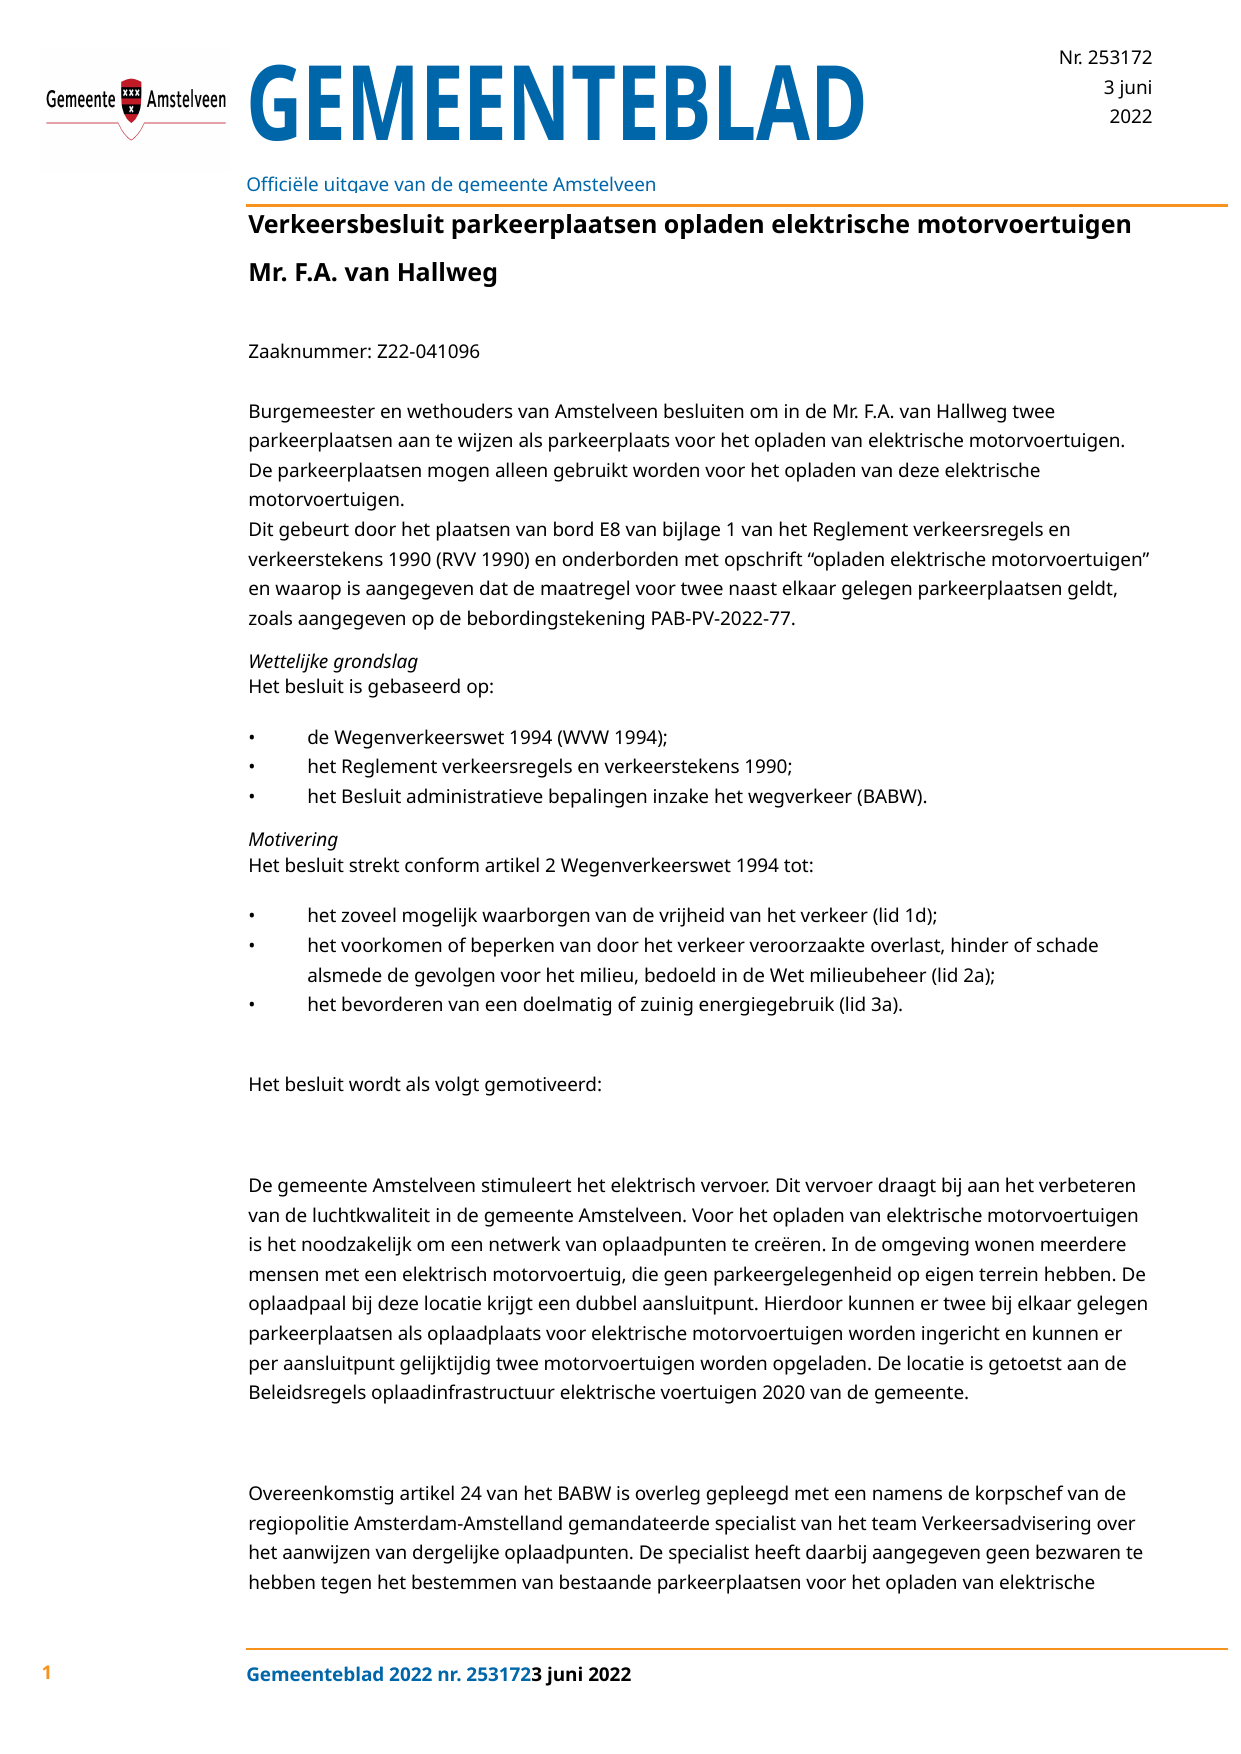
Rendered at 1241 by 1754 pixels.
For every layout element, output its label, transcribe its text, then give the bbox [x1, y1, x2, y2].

picture [41, 47, 231, 172]
list het Reglement verkeersregels en verkeerstekens 1990; [248, 754, 1152, 779]
text Dit gebeurt door het plaatsen van bord E8 van bijlage 1 van het Reglement verkeersregels en verkeerstekens 1990 (RVV 1990) en onderborden met opschrift “opladen elektrische motorvoertuigen” en waarop is aangegeven dat de maatregel voor twee naast elkaar gelegen parkeerplaatsen geldt, zoals aangegeven op de bebordingstekening PAB-PV-2022-77. [248, 516, 1152, 631]
list het zoveel mogelijk waarborgen van de vrijheid van het verkeer (lid 1d); [248, 903, 1152, 928]
list het voorkomen of beperken van door het verkeer veroorzaakte overlast, hinder of schade alsmede de gevolgen voor het milieu, bedoeld in de Wet milieubeheer (lid 2a); [248, 932, 1152, 987]
text Overeenkomstig artikel 24 van het BABW is overleg gepleegd met een namens de korpschef van de regiopolitie Amsterdam-Amstelland gemandateerde specialist van het team Verkeersadvisering over het aanwijzen van dergelijke oplaadpunten. De specialist heeft daarbij aangegeven geen bezwaren te hebben tegen het bestemmen van bestaande parkeerplaatsen voor het opladen van elektrische [248, 1480, 1152, 1594]
list het bevorderen van een doelmatig of zuinig energiegebruik (lid 3a). [248, 991, 1152, 1017]
text De gemeente Amstelveen stimuleert het elektrisch vervoer. Dit vervoer draagt bij aan het verbeteren van de luchtkwaliteit in de gemeente Amstelveen. Voor het opladen van elektrische motorvoertuigen is het noodzakelijk om een netwerk van oplaadpunten te creëren. In de omgeving wonen meerdere mensen met een elektrisch motorvoertuig, die geen parkeergelegenheid op eigen terrein hebben. De oplaadpaal bij deze locatie krijgt een dubbel aansluitpunt. Hierdoor kunnen er twee bij elkaar gelegen parkeerplaatsen als oplaadplaats voor elektrische motorvoertuigen worden ingericht en kunnen er per aansluitpunt gelijktijdig twee motorvoertuigen worden opgeladen. De locatie is getoetst aan de Beleidsregels oplaadinfrastructuur elektrische voertuigen 2020 van de gemeente. [248, 1172, 1152, 1405]
list het Besluit administratieve bepalingen inzake het wegverkeer (BABW). [248, 783, 1152, 809]
text Het besluit strekt conform artikel 2 Wegenverkeerswet 1994 tot: [248, 852, 1152, 878]
text Zaaknummer: Z22-041096 [248, 339, 1152, 364]
list de Wegenverkeerswet 1994 (WVW 1994); [248, 724, 1152, 750]
text Het besluit wordt als volgt gemotiveerd: [248, 1071, 1152, 1097]
text Wettelijke grondslag [248, 648, 1152, 674]
text Burgemeester en wethouders van Amstelveen besluiten om in de Mr. F.A. van Hallweg twee parkeerplaatsen aan te wijzen als parkeerplaats voor het opladen van elektrische motorvoertuigen. De parkeerplaatsen mogen alleen gebruikt worden voor het opladen van deze elektrische motorvoertuigen. [248, 398, 1152, 512]
text Verkeersbesluit parkeerplaatsen opladen elektrische motorvoertuigen Mr. F.A. van Hallweg [248, 207, 1152, 288]
text Motivering [248, 826, 1152, 852]
text Het besluit is gebaseerd op: [248, 674, 1152, 699]
